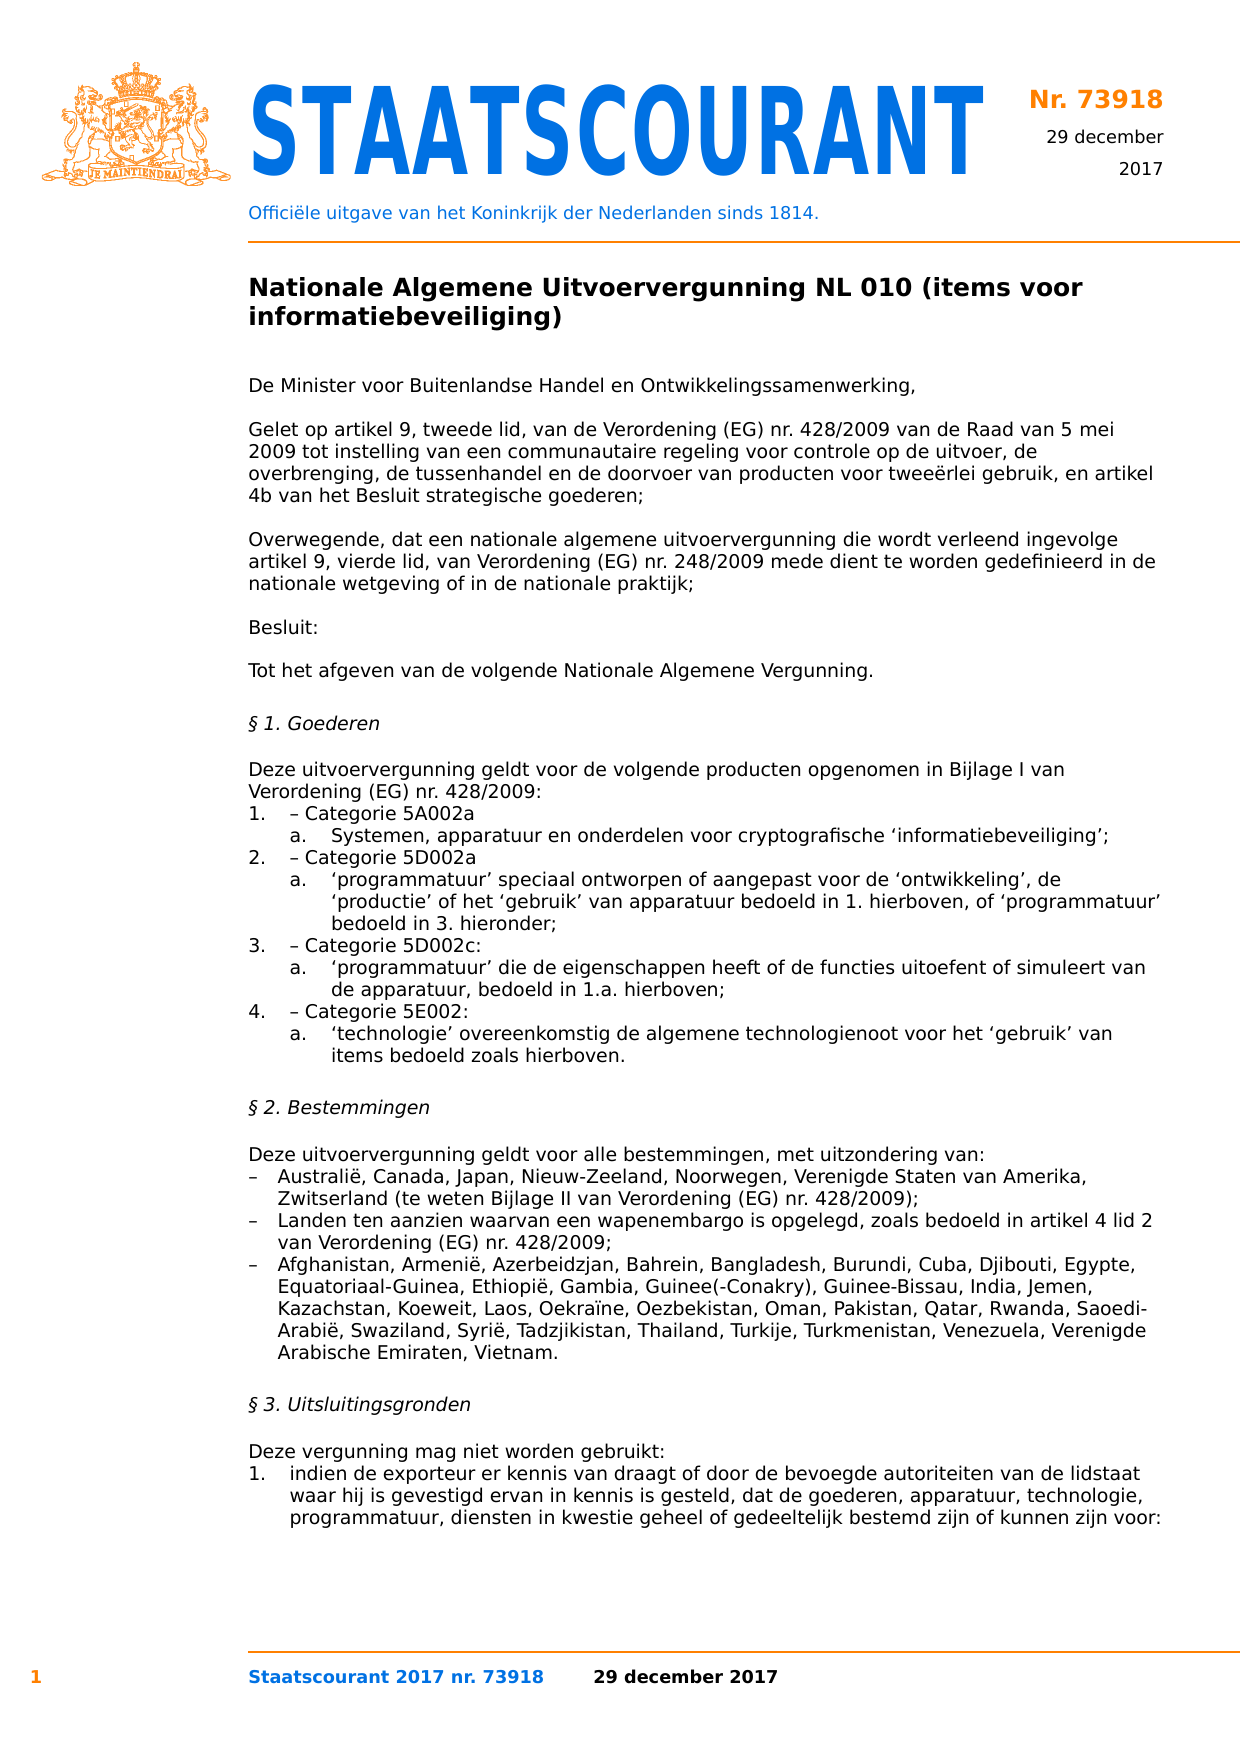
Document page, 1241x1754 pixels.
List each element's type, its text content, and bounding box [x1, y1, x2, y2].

text Gelet op artikel 9, tweede lid, van de Verordening (EG) nr. 428/2009 van de Raad van 5 mei 2009 tot instelling van een communautaire regeling voor controle op de uitvoer, de overbrenging, de tussenhandel en de doorvoer van producten voor tweeërlei gebruik, en artikel 4b van het Besluit strategische goederen; [248, 419, 1163, 507]
text – Landen ten aanzien waarvan een wapenembargo is opgelegd, zoals bedoeld in artikel 4 lid 2 van Verordening (EG) nr. 428/2009; [248, 1210, 1163, 1254]
text a. ‘technologie’ overeenkomstig de algemene technologienoot voor het ‘gebruik’ van items bedoeld zoals hierboven. [289, 1023, 1163, 1067]
table_header STAATSCOURANT [248, 62, 998, 203]
text 3. – Categorie 5D002c: [248, 935, 1163, 957]
subtitle § 3. Uitsluitingsgronden [248, 1394, 1163, 1416]
picture [41, 62, 231, 186]
text 1. indien de exporteur er kennis van draagt of door de bevoegde autoriteiten van de lidstaat waar hij is gevestigd ervan in kennis is gesteld, dat de goederen, apparatuur, technologie, programmatuur, diensten in kwestie geheel of gedeeltelijk bestemd zijn of kunnen zijn voor: [248, 1463, 1163, 1529]
table_header [25, 62, 248, 241]
text – Afghanistan, Armenië, Azerbeidzjan, Bahrein, Bangladesh, Burundi, Cuba, Djibouti, Egypte, Equatoriaal-Guinea, Ethiopië, Gambia, Guinee(-Conakry), Guinee-Bissau, India, Jemen, Kazachstan, Koeweit, Laos, Oekraïne, Oezbekistan, Oman, Pakistan, Qatar, Rwanda, Saoedi-Arabië, Swaziland, Syrië, Tadzjikistan, Thailand, Turkije, Turkmenistan, Venezuela, Verenigde Arabische Emiraten, Vietnam. [248, 1254, 1163, 1364]
table_cell 2017 [998, 153, 1240, 203]
table_cell 29 december [998, 121, 1240, 153]
table_cell Officiële uitgave van het Koninkrijk der Nederlanden sinds 1814. [248, 203, 1240, 241]
text Deze uitvoervergunning geldt voor alle bestemmingen, met uitzondering van: [248, 1144, 1163, 1166]
table_header Nr. 73918 [998, 62, 1240, 121]
text a. ‘programmatuur’ speciaal ontworpen of aangepast voor de ‘ontwikkeling’, de ‘productie’ of het ‘gebruik’ van apparatuur bedoeld in 1. hierboven, of ‘programmatuur’ bedoeld in 3. hieronder; [289, 869, 1163, 935]
text a. ‘programmatuur’ die de eigenschappen heeft of de functies uitoefent of simuleert van de apparatuur, bedoeld in 1.a. hierboven; [289, 957, 1163, 1001]
text 4. – Categorie 5E002: [248, 1001, 1163, 1023]
text 2. – Categorie 5D002a [248, 847, 1163, 869]
text Overwegende, dat een nationale algemene uitvoervergunning die wordt verleend ingevolge artikel 9, vierde lid, van Verordening (EG) nr. 248/2009 mede dient te worden gedefinieerd in de nationale wetgeving of in de nationale praktijk; [248, 529, 1163, 595]
text a. Systemen, apparatuur en onderdelen voor cryptografische ‘informatiebeveiliging’; [289, 825, 1163, 847]
text 1. – Categorie 5A002a [248, 803, 1163, 825]
subtitle § 1. Goederen [248, 712, 1163, 734]
text Tot het afgeven van de volgende Nationale Algemene Vergunning. [248, 660, 1163, 682]
text Deze vergunning mag niet worden gebruikt: [248, 1441, 1163, 1463]
text – Australië, Canada, Japan, Nieuw-Zeeland, Noorwegen, Verenigde Staten van Amerika, Zwitserland (te weten Bijlage II van Verordening (EG) nr. 428/2009); [248, 1166, 1163, 1210]
text Deze uitvoervergunning geldt voor de volgende producten opgenomen in Bijlage I van Verordening (EG) nr. 428/2009: [248, 759, 1163, 803]
text Besluit: [248, 617, 1163, 638]
subtitle Nationale Algemene Uitvoervergunning NL 010 (items voor informatiebeveiliging) [248, 273, 1163, 331]
text De Minister voor Buitenlandse Handel en Ontwikkelingssamenwerking, [248, 375, 1163, 397]
subtitle § 2. Bestemmingen [248, 1097, 1163, 1119]
